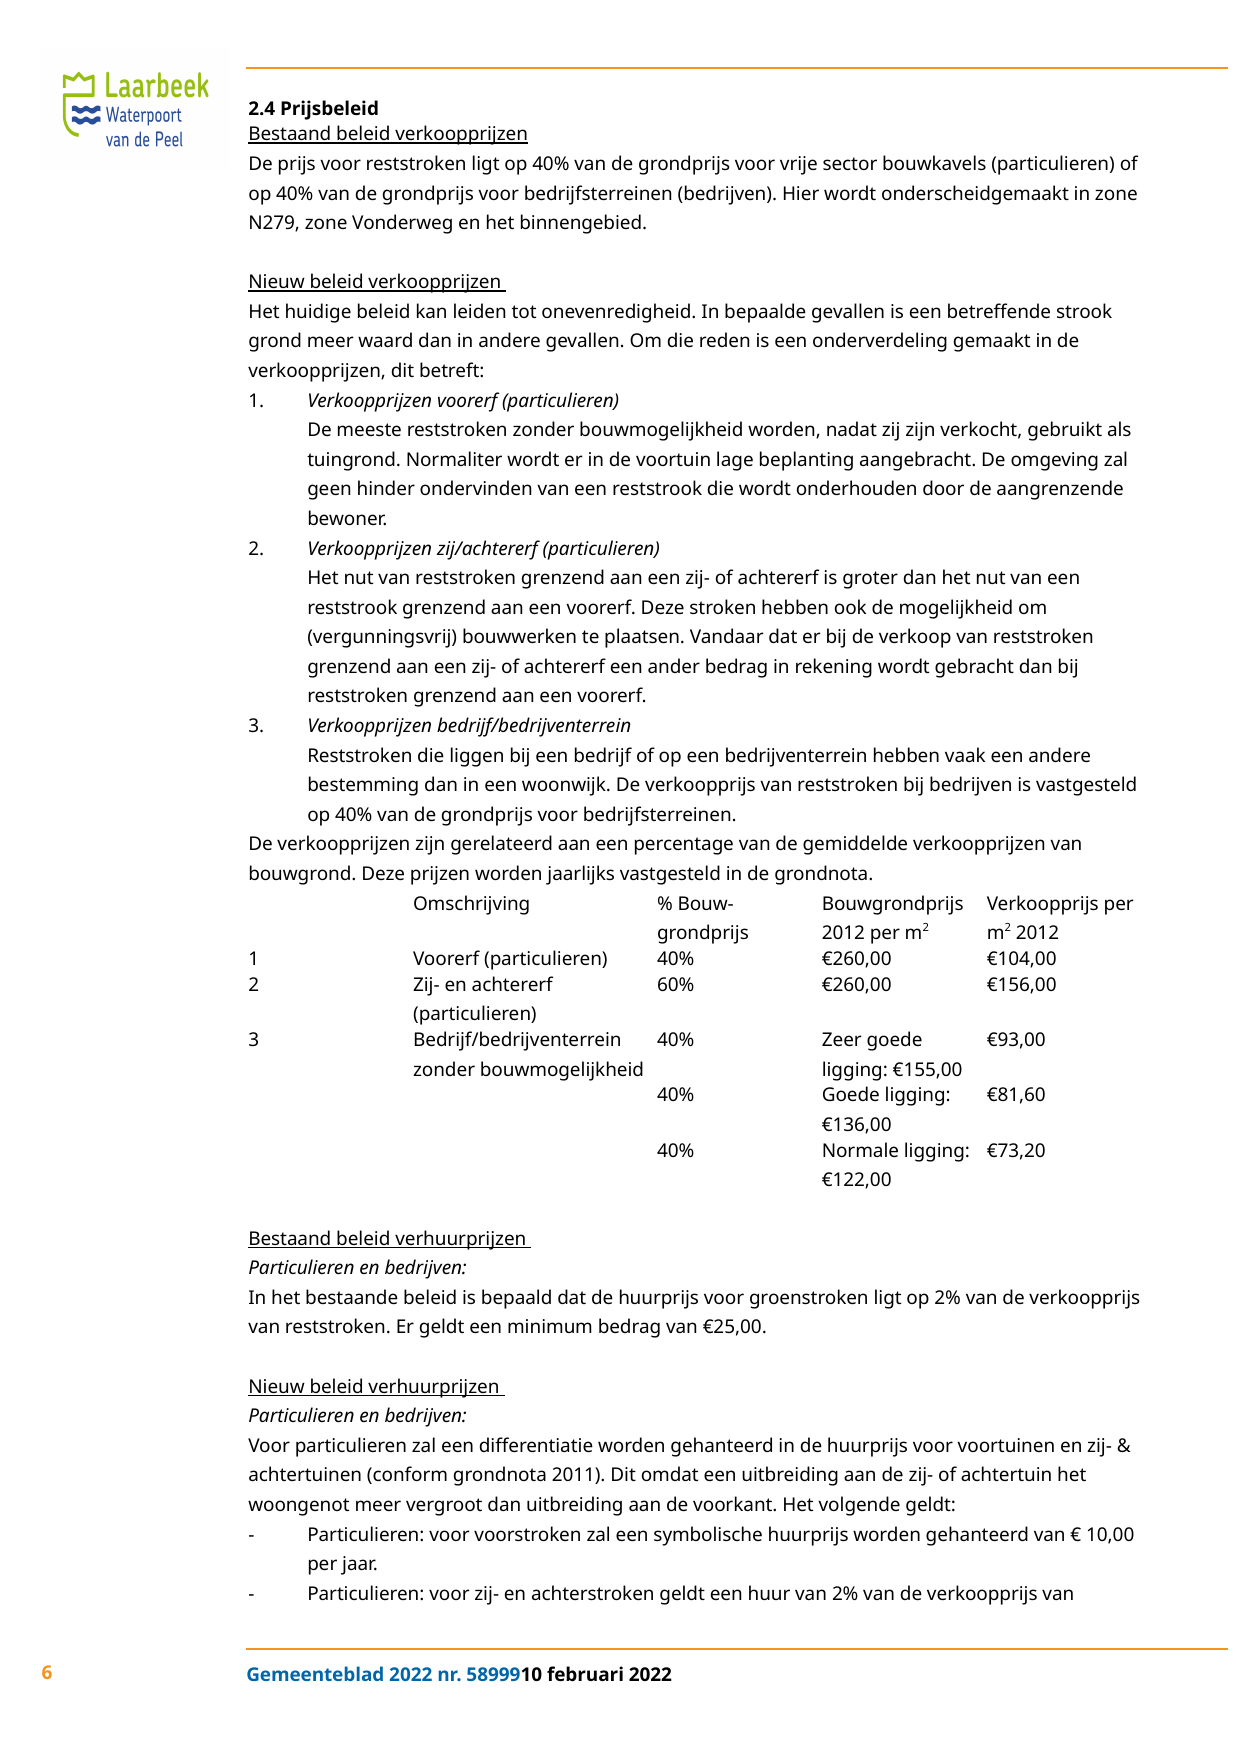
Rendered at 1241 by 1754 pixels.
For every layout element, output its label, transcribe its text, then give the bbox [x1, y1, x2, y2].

list Reststroken die liggen bij een bedrijf of op een bedrijventerrein hebben vaak een andere bestemming dan in een woonwijk. De verkoopprijs van reststroken bij bedrijven is vastgesteld op 40% van de grondprijs voor bedrijfsterreinen. [248, 742, 1152, 827]
text Nieuw beleid verkoopprijzen [248, 268, 1152, 294]
table_cell €104,00 [987, 945, 1152, 971]
table_cell Zeer goede ligging: €155,00 [822, 1026, 987, 1081]
list Verkoopprijzen voorerf (particulieren) [248, 387, 1152, 412]
text Bestaand beleid verkoopprijzen [248, 121, 1152, 146]
text In het bestaande beleid is bepaald dat de huurprijs voor groenstroken ligt op 2% van de verkoopprijs van reststroken. Er geldt een minimum bedrag van €25,00. [248, 1284, 1152, 1339]
list Particulieren: voor voorstroken zal een symbolische huurprijs worden gehanteerd van € 10,00 per jaar. [248, 1521, 1152, 1576]
table_header [248, 890, 413, 945]
table_cell 60% [657, 971, 822, 1026]
list Verkoopprijzen zij/achtererf (particulieren) [248, 535, 1152, 560]
text 2.4 Prijsbeleid [248, 95, 1152, 121]
table_header Bouwgrondprijs 2012 per m2 [822, 890, 987, 945]
table_header Omschrijving [413, 890, 657, 945]
picture [41, 47, 231, 172]
table_cell 1 [248, 945, 413, 971]
text Voor particulieren zal een differentiatie worden gehanteerd in de huurprijs voor voortuinen en zij- & achtertuinen (conform grondnota 2011). Dit omdat een uitbreiding aan de zij- of achtertuin het woongenot meer vergroot dan uitbreiding aan de voorkant. Het volgende geldt: [248, 1432, 1152, 1517]
table_cell 3 [248, 1026, 413, 1192]
text Het huidige beleid kan leiden tot onevenredigheid. In bepaalde gevallen is een betreffende strook grond meer waard dan in andere gevallen. Om die reden is een onderverdeling gemaakt in de verkoopprijzen, dit betreft: [248, 298, 1152, 383]
table_cell 40% [657, 1026, 822, 1081]
table_cell €260,00 [822, 971, 987, 1026]
text Nieuw beleid verhuurprijzen [248, 1373, 1152, 1398]
text De verkoopprijzen zijn gerelateerd aan een percentage van de gemiddelde verkoopprijzen van bouwgrond. Deze prijzen worden jaarlijks vastgesteld in de grondnota. [248, 831, 1152, 886]
text Particulieren en bedrijven: [248, 1402, 1152, 1428]
list Verkoopprijzen bedrijf/bedrijventerrein [248, 712, 1152, 738]
table_header % Bouw- grondprijs [657, 890, 822, 945]
table_cell 40% [657, 1137, 822, 1192]
table_cell €156,00 [987, 971, 1152, 1026]
table_cell €260,00 [822, 945, 987, 971]
table_cell Normale ligging: €122,00 [822, 1137, 987, 1192]
table_cell €73,20 [987, 1137, 1152, 1192]
text Particulieren en bedrijven: [248, 1254, 1152, 1280]
list Het nut van reststroken grenzend aan een zij- of achtererf is groter dan het nut van een reststrook grenzend aan een voorerf. Deze stroken hebben ook de mogelijkheid om (vergunningsvrij) bouwwerken te plaatsen. Vandaar dat er bij de verkoop van reststroken grenzend aan een zij- of achtererf een ander bedrag in rekening wordt gebracht dan bij reststroken grenzend aan een voorerf. [248, 564, 1152, 708]
table_cell Voorerf (particulieren) [413, 945, 657, 971]
list Particulieren: voor zij- en achterstroken geldt een huur van 2% van de verkoopprijs van [248, 1580, 1152, 1606]
table_cell 40% [657, 945, 822, 971]
text De prijs voor reststroken ligt op 40% van de grondprijs voor vrije sector bouwkavels (particulieren) of op 40% van de grondprijs voor bedrijfsterreinen (bedrijven). Hier wordt onderscheidgemaakt in zone N279, zone Vonderweg en het binnengebied. [248, 150, 1152, 235]
list De meeste reststroken zonder bouwmogelijkheid worden, nadat zij zijn verkocht, gebruikt als tuingrond. Normaliter wordt er in de voortuin lage beplanting aangebracht. De omgeving zal geen hinder ondervinden van een reststrook die wordt onderhouden door de aangrenzende bewoner. [248, 416, 1152, 531]
table_cell Zij- en achtererf (particulieren) [413, 971, 657, 1026]
table_cell €93,00 [987, 1026, 1152, 1081]
table_header Verkoopprijs per m2 2012 [987, 890, 1152, 945]
table_cell Bedrijf/bedrijventerrein zonder bouwmogelijkheid [413, 1026, 657, 1192]
table_cell €81,60 [987, 1081, 1152, 1137]
text Bestaand beleid verhuurprijzen [248, 1225, 1152, 1251]
table_cell 40% [657, 1081, 822, 1137]
table_cell Goede ligging: €136,00 [822, 1081, 987, 1137]
table_cell 2 [248, 971, 413, 1026]
